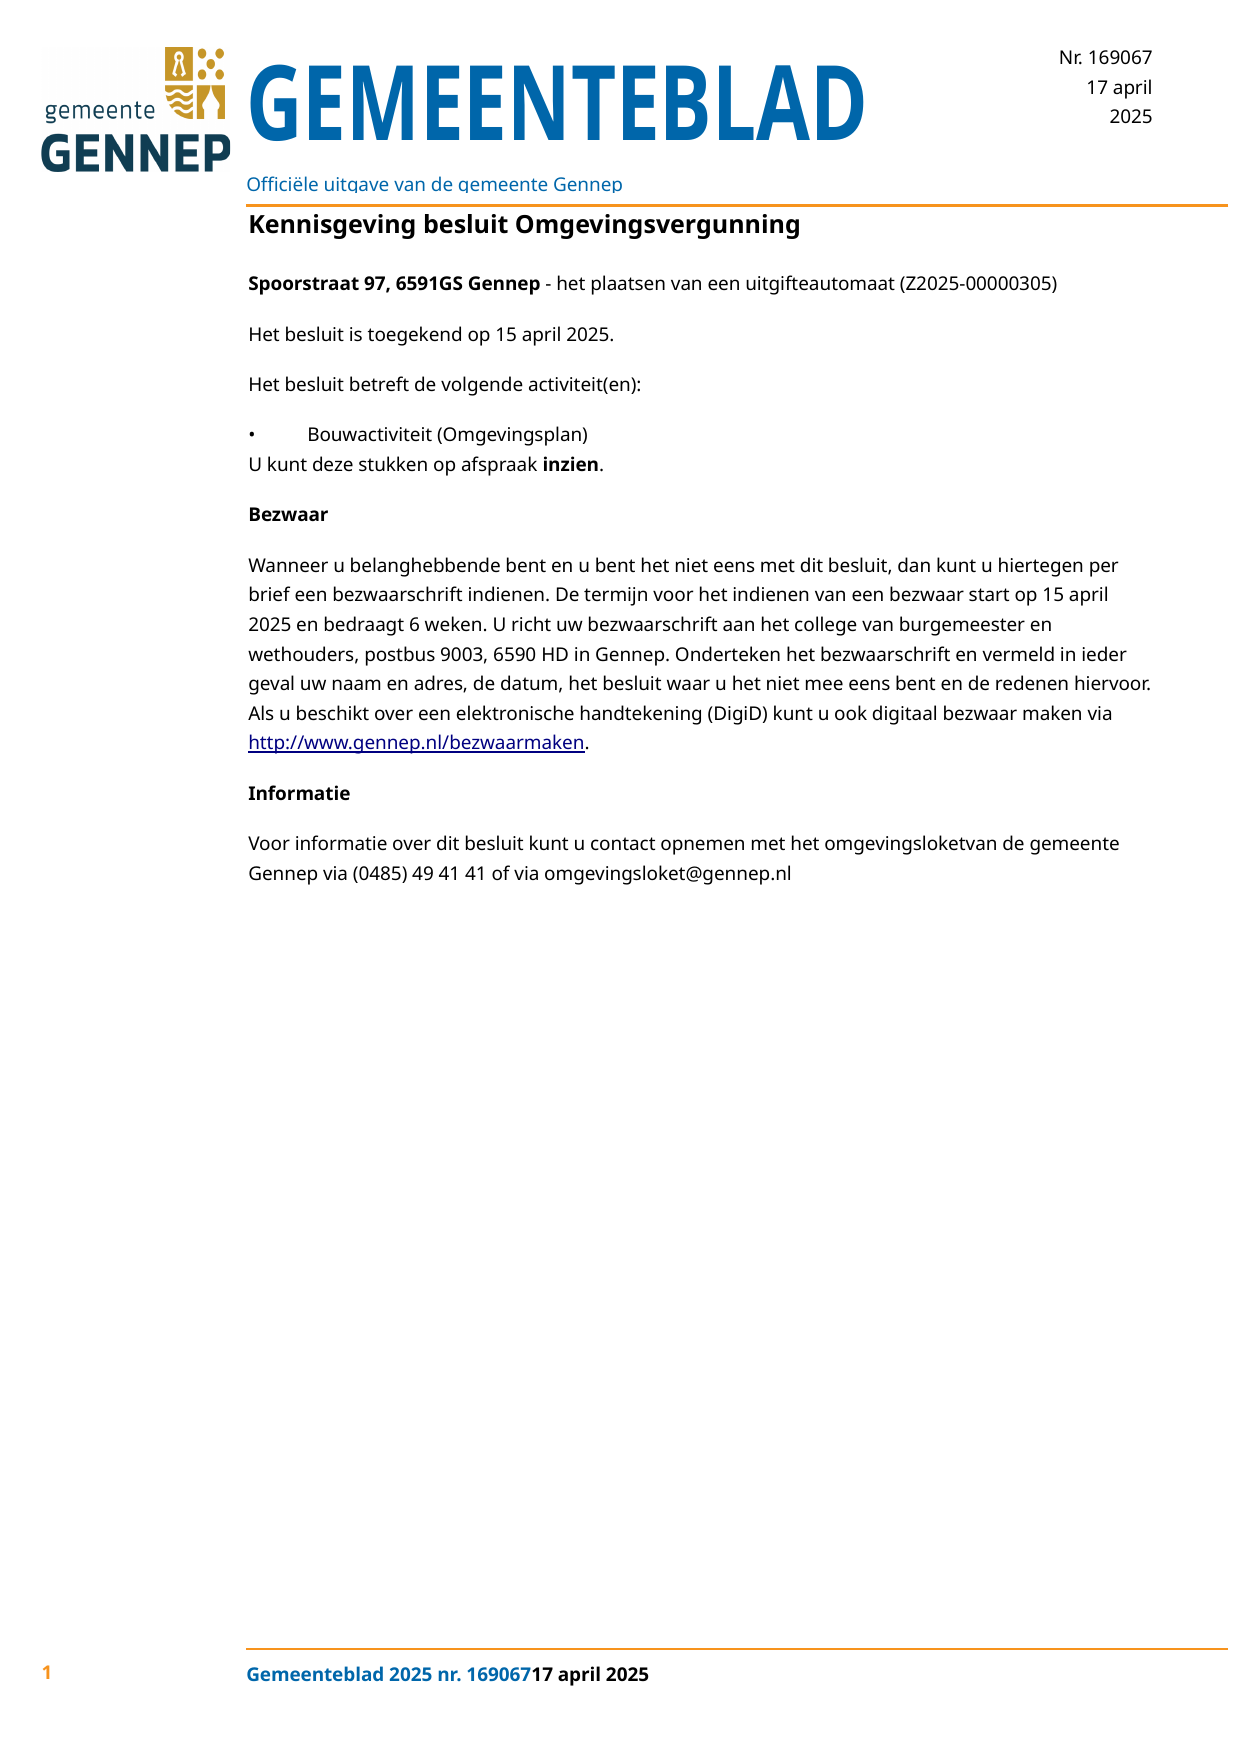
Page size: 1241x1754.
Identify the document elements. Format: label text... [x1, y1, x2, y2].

text Spoorstraat 97, 6591GS Gennep - het plaatsen van een uitgifteautomaat (Z2025-00000305) [248, 270, 1152, 296]
text U kunt deze stukken op afspraak inzien. [248, 451, 1152, 477]
text Informatie [248, 780, 1152, 806]
picture [41, 47, 231, 172]
text Kennisgeving besluit Omgevingsvergunning [248, 207, 1152, 241]
text Het besluit is toegekend op 15 april 2025. [248, 321, 1152, 346]
text Voor informatie over dit besluit kunt u contact opnemen met het omgevingsloketvan de gemeente Gennep via (0485) 49 41 41 of via omgevingsloket@gennep.nl [248, 830, 1152, 886]
text Het besluit betreft de volgende activiteit(en): [248, 371, 1152, 397]
text Wanneer u belanghebbende bent en u bent het niet eens met dit besluit, dan kunt u hiertegen per brief een bezwaarschrift indienen. De termijn voor het indienen van een bezwaar start op 15 april 2025 en bedraagt 6 weken. U richt uw bezwaarschrift aan het college van burgemeester en wethouders, postbus 9003, 6590 HD in Gennep. Onderteken het bezwaarschrift en vermeld in ieder geval uw naam en adres, de datum, het besluit waar u het niet mee eens bent en de redenen hiervoor. Als u beschikt over een elektronische handtekening (DigiD) kunt u ook digitaal bezwaar maken via http://www.gennep.nl/bezwaarmaken. [248, 552, 1152, 755]
list Bouwactiviteit (Omgevingsplan) [248, 422, 1152, 447]
text Bezwaar [248, 502, 1152, 527]
